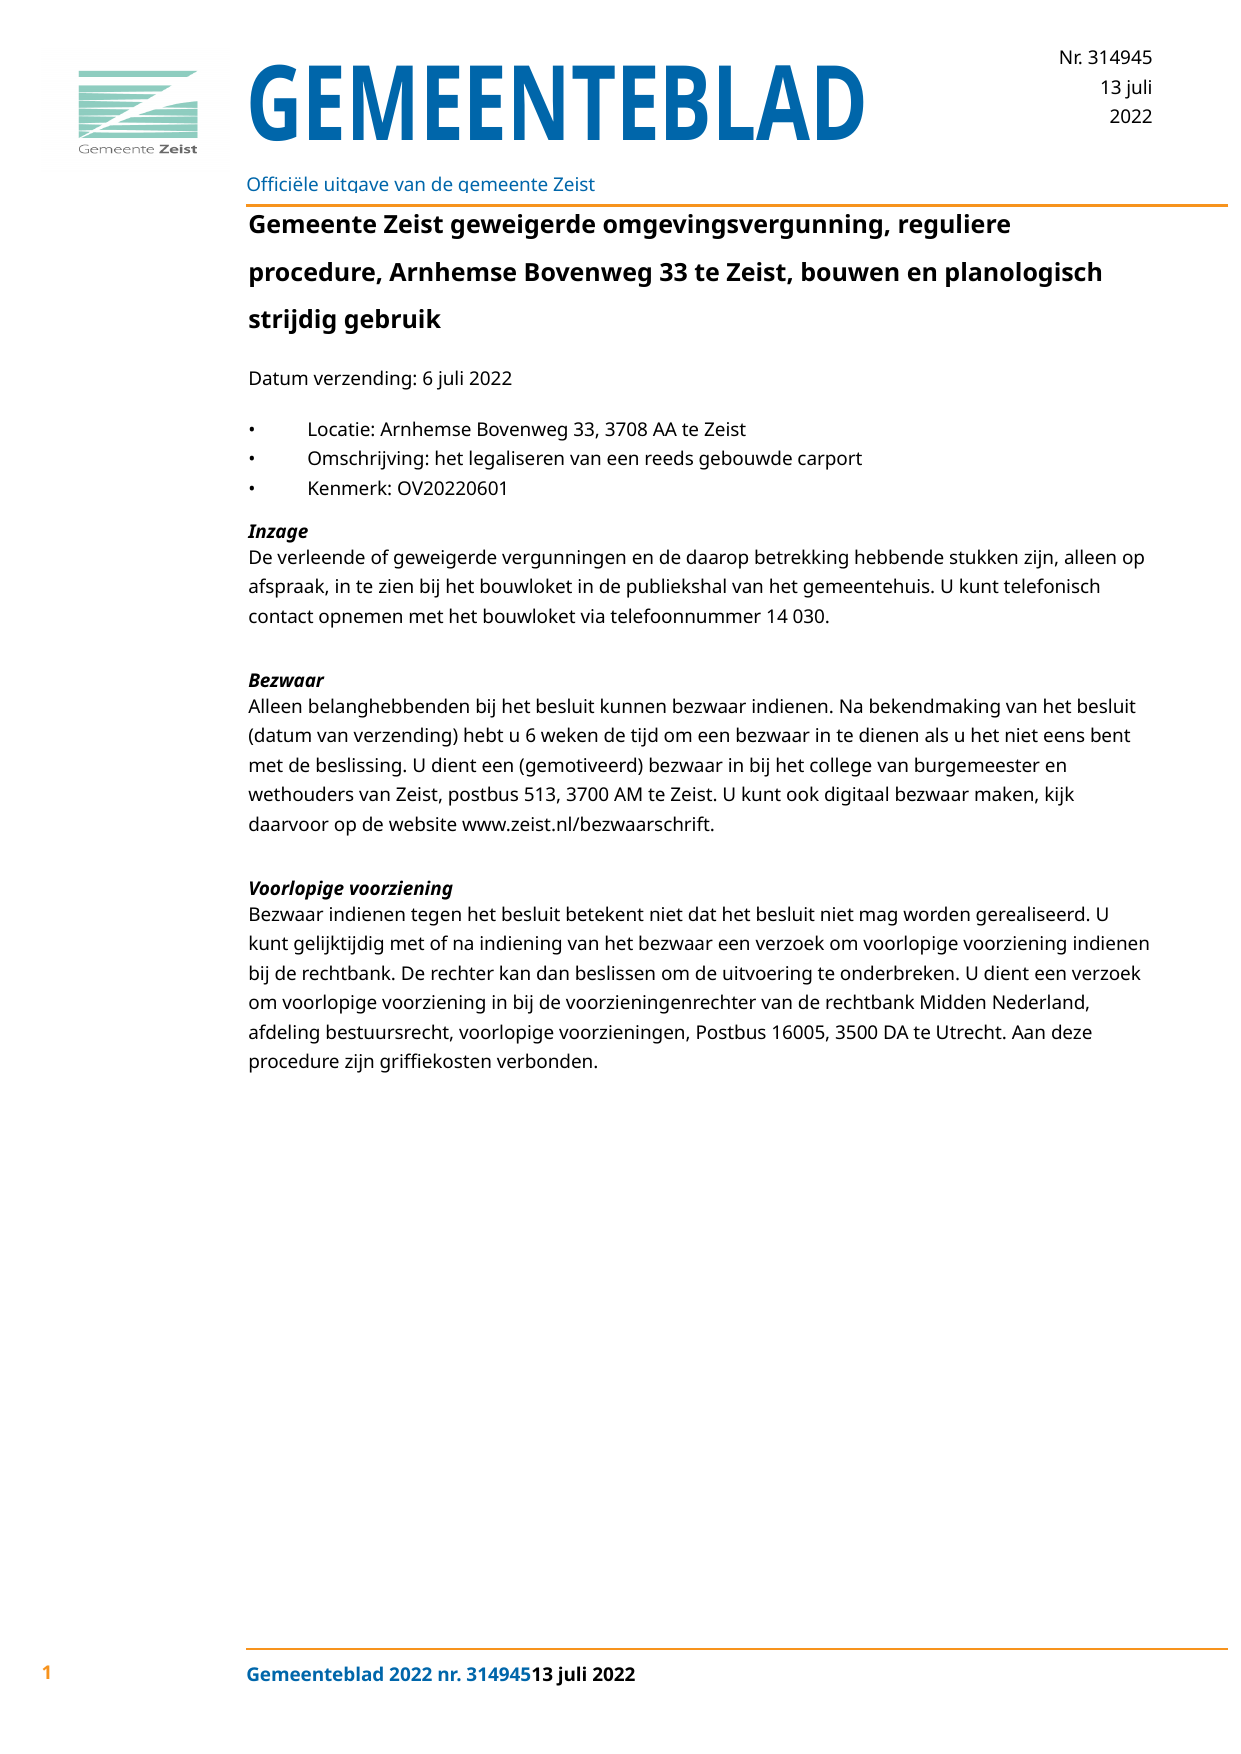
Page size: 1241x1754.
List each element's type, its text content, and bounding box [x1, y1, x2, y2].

picture [41, 47, 231, 172]
text Datum verzending: 6 juli 2022 [248, 366, 1152, 391]
text Voorlopige voorziening [248, 875, 1152, 901]
text Inzage [248, 518, 1152, 544]
list Kenmerk: OV20220601 [248, 475, 1152, 501]
text Gemeente Zeist geweigerde omgevingsvergunning, reguliere procedure, Arnhemse Bovenweg 33 te Zeist, bouwen en planologisch strijdig gebruik [248, 207, 1152, 336]
list Locatie: Arnhemse Bovenweg 33, 3708 AA te Zeist [248, 416, 1152, 442]
text Bezwaar indienen tegen het besluit betekent niet dat het besluit niet mag worden gerealiseerd. U kunt gelijktijdig met of na indiening van het bezwaar een verzoek om voorlopige voorziening indienen bij de rechtbank. De rechter kan dan beslissen om de uitvoering te onderbreken. U dient een verzoek om voorlopige voorziening in bij de voorzieningenrechter van de rechtbank Midden Nederland, afdeling bestuursrecht, voorlopige voorzieningen, Postbus 16005, 3500 DA te Utrecht. Aan deze procedure zijn griffiekosten verbonden. [248, 901, 1152, 1074]
text Alleen belanghebbenden bij het besluit kunnen bezwaar indienen. Na bekendmaking van het besluit (datum van verzending) hebt u 6 weken de tijd om een bezwaar in te dienen als u het niet eens bent met de beslissing. U dient een (gemotiveerd) bezwaar in bij het college van burgemeester en wethouders van Zeist, postbus 513, 3700 AM te Zeist. U kunt ook digitaal bezwaar maken, kijk daarvoor op de website www.zeist.nl/bezwaarschrift. [248, 693, 1152, 837]
text De verleende of geweigerde vergunningen en de daarop betrekking hebbende stukken zijn, alleen op afspraak, in te zien bij het bouwloket in de publiekshal van het gemeentehuis. U kunt telefonisch contact opnemen met het bouwloket via telefoonnummer 14 030. [248, 544, 1152, 629]
list Omschrijving: het legaliseren van een reeds gebouwde carport [248, 446, 1152, 471]
text Bezwaar [248, 667, 1152, 693]
